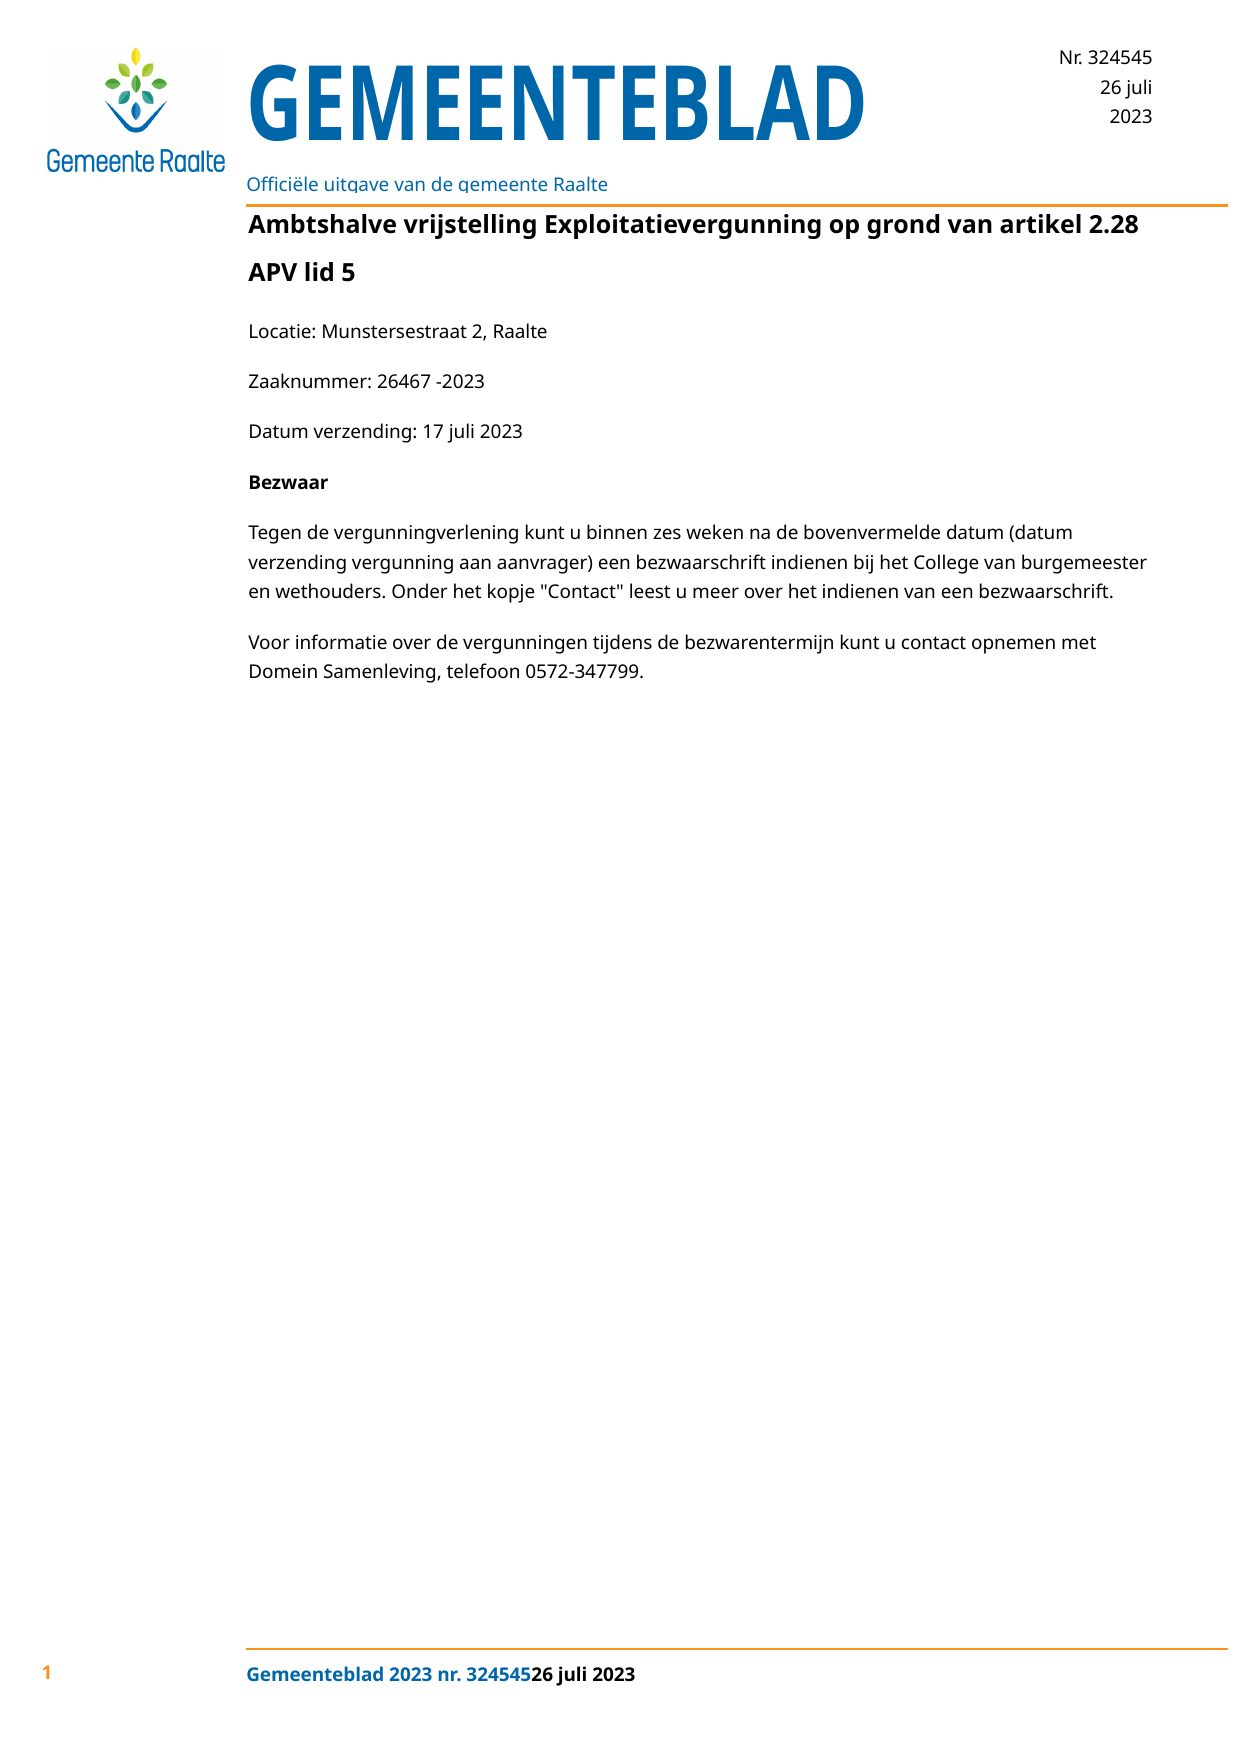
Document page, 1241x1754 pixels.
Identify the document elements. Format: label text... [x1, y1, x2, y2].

text Bezwaar [248, 469, 1152, 495]
text Locatie: Munstersestraat 2, Raalte [248, 318, 1152, 344]
text Ambtshalve vrijstelling Exploitatievergunning op grond van artikel 2.28 APV lid 5 [248, 207, 1152, 288]
text Tegen de vergunningverlening kunt u binnen zes weken na de bovenvermelde datum (datum verzending vergunning aan aanvrager) een bezwaarschrift indienen bij het College van burgemeester en wethouders. Onder het kopje "Contact" leest u meer over het indienen van een bezwaarschrift. [248, 519, 1152, 604]
text Zaaknummer: 26467 -2023 [248, 368, 1152, 394]
text Voor informatie over de vergunningen tijdens de bezwarentermijn kunt u contact opnemen met Domein Samenleving, telefoon 0572-347799. [248, 629, 1152, 684]
picture [41, 47, 231, 172]
text Datum verzending: 17 juli 2023 [248, 419, 1152, 444]
